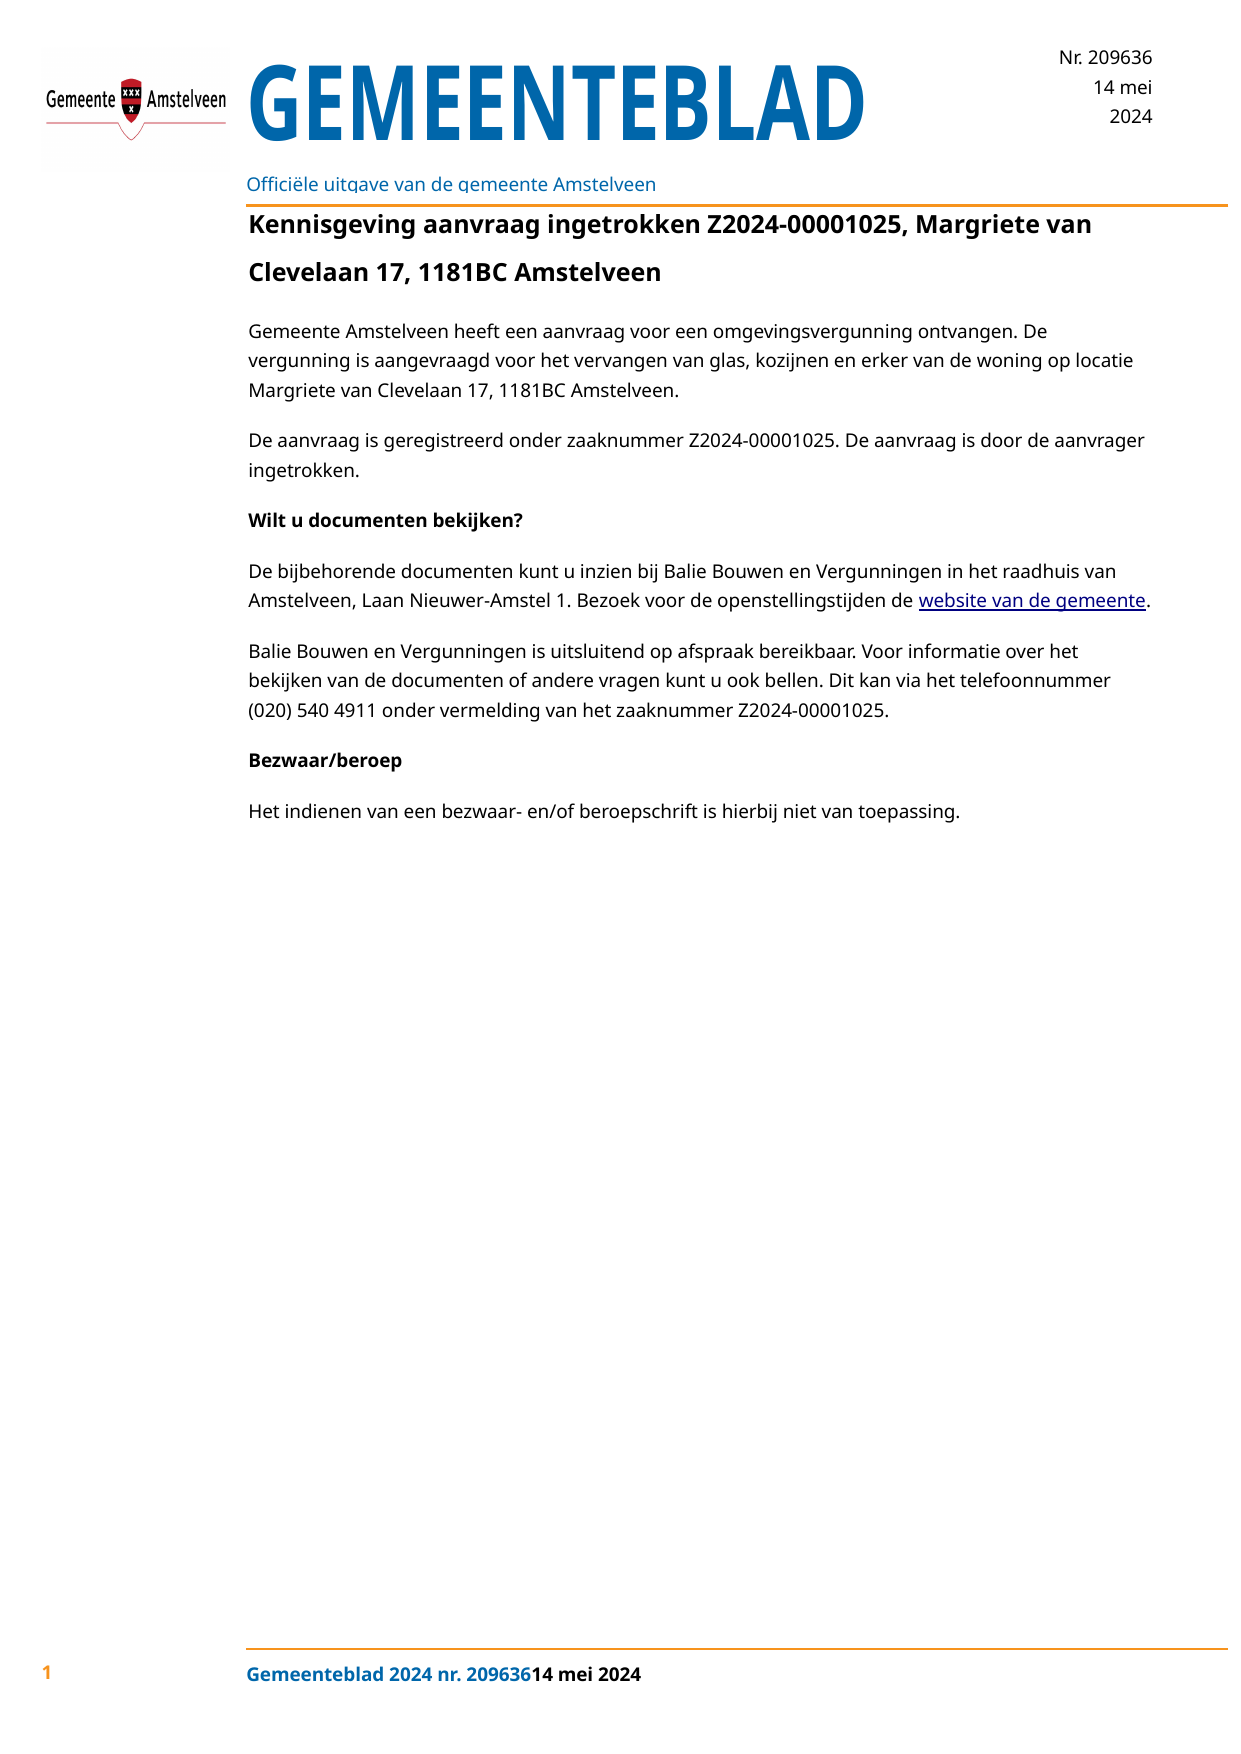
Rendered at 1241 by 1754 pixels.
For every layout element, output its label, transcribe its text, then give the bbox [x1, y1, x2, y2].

text De aanvraag is geregistreerd onder zaaknummer Z2024-00001025. De aanvraag is door de aanvrager ingetrokken. [248, 427, 1152, 483]
text Kennisgeving aanvraag ingetrokken Z2024-00001025, Margriete van Clevelaan 17, 1181BC Amstelveen [248, 207, 1152, 288]
text Bezwaar/beroep [248, 747, 1152, 773]
text Balie Bouwen en Vergunningen is uitsluitend op afspraak bereikbaar. Voor informatie over het bekijken van de documenten of andere vragen kunt u ook bellen. Dit kan via het telefoonnummer (020) 540 4911 onder vermelding van het zaaknummer Z2024-00001025. [248, 638, 1152, 723]
text Het indienen van een bezwaar- en/of beroepschrift is hierbij niet van toepassing. [248, 798, 1152, 824]
text Gemeente Amstelveen heeft een aanvraag voor een omgevingsvergunning ontvangen. De vergunning is aangevraagd voor het vervangen van glas, kozijnen en erker van de woning op locatie Margriete van Clevelaan 17, 1181BC Amstelveen. [248, 318, 1152, 403]
picture [41, 47, 231, 172]
text De bijbehorende documenten kunt u inzien bij Balie Bouwen en Vergunningen in het raadhuis van Amstelveen, Laan Nieuwer-Amstel 1. Bezoek voor de openstellingstijden de website van de gemeente. [248, 558, 1152, 613]
text Wilt u documenten bekijken? [248, 507, 1152, 533]
